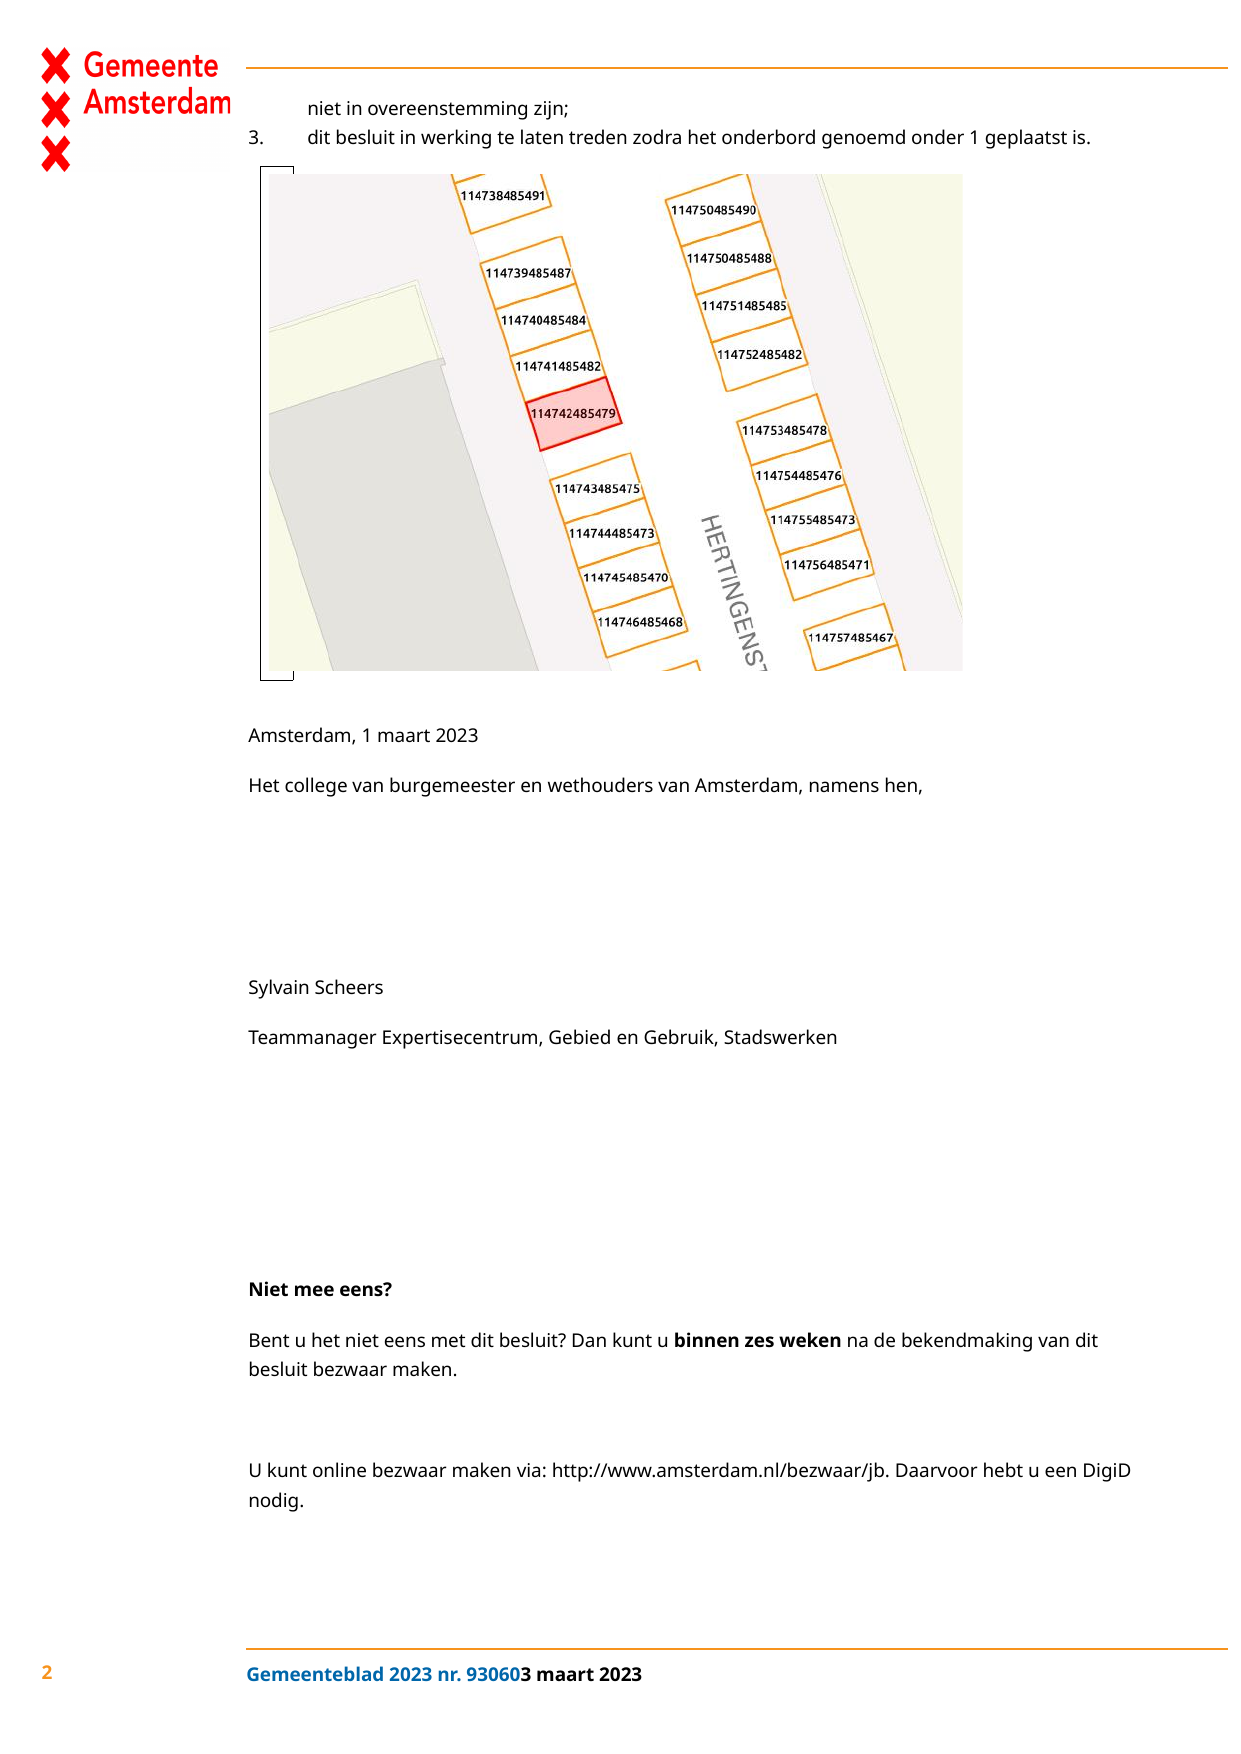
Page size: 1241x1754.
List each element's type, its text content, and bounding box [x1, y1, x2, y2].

text Bent u het niet eens met dit besluit? Dan kunt u binnen zes weken na de bekendmaking van dit besluit bezwaar maken. [248, 1327, 1152, 1382]
text Het college van burgemeester en wethouders van Amsterdam, namens hen, [248, 772, 1152, 798]
picture [41, 47, 231, 172]
picture [268, 174, 963, 671]
text Sylvain Scheers [248, 974, 1152, 1000]
text Niet mee eens? [248, 1277, 1152, 1302]
text U kunt online bezwaar maken via: http://www.amsterdam.nl/bezwaar/jb. Daarvoor hebt u een DigiD nodig. [248, 1457, 1152, 1513]
text Teammanager Expertisecentrum, Gebied en Gebruik, Stadswerken [248, 1024, 1152, 1050]
text Amsterdam, 1 maart 2023 [248, 722, 1152, 748]
list niet in overeenstemming zijn; [248, 95, 1152, 121]
list dit besluit in werking te laten treden zodra het onderbord genoemd onder 1 geplaatst is. [248, 124, 1152, 150]
